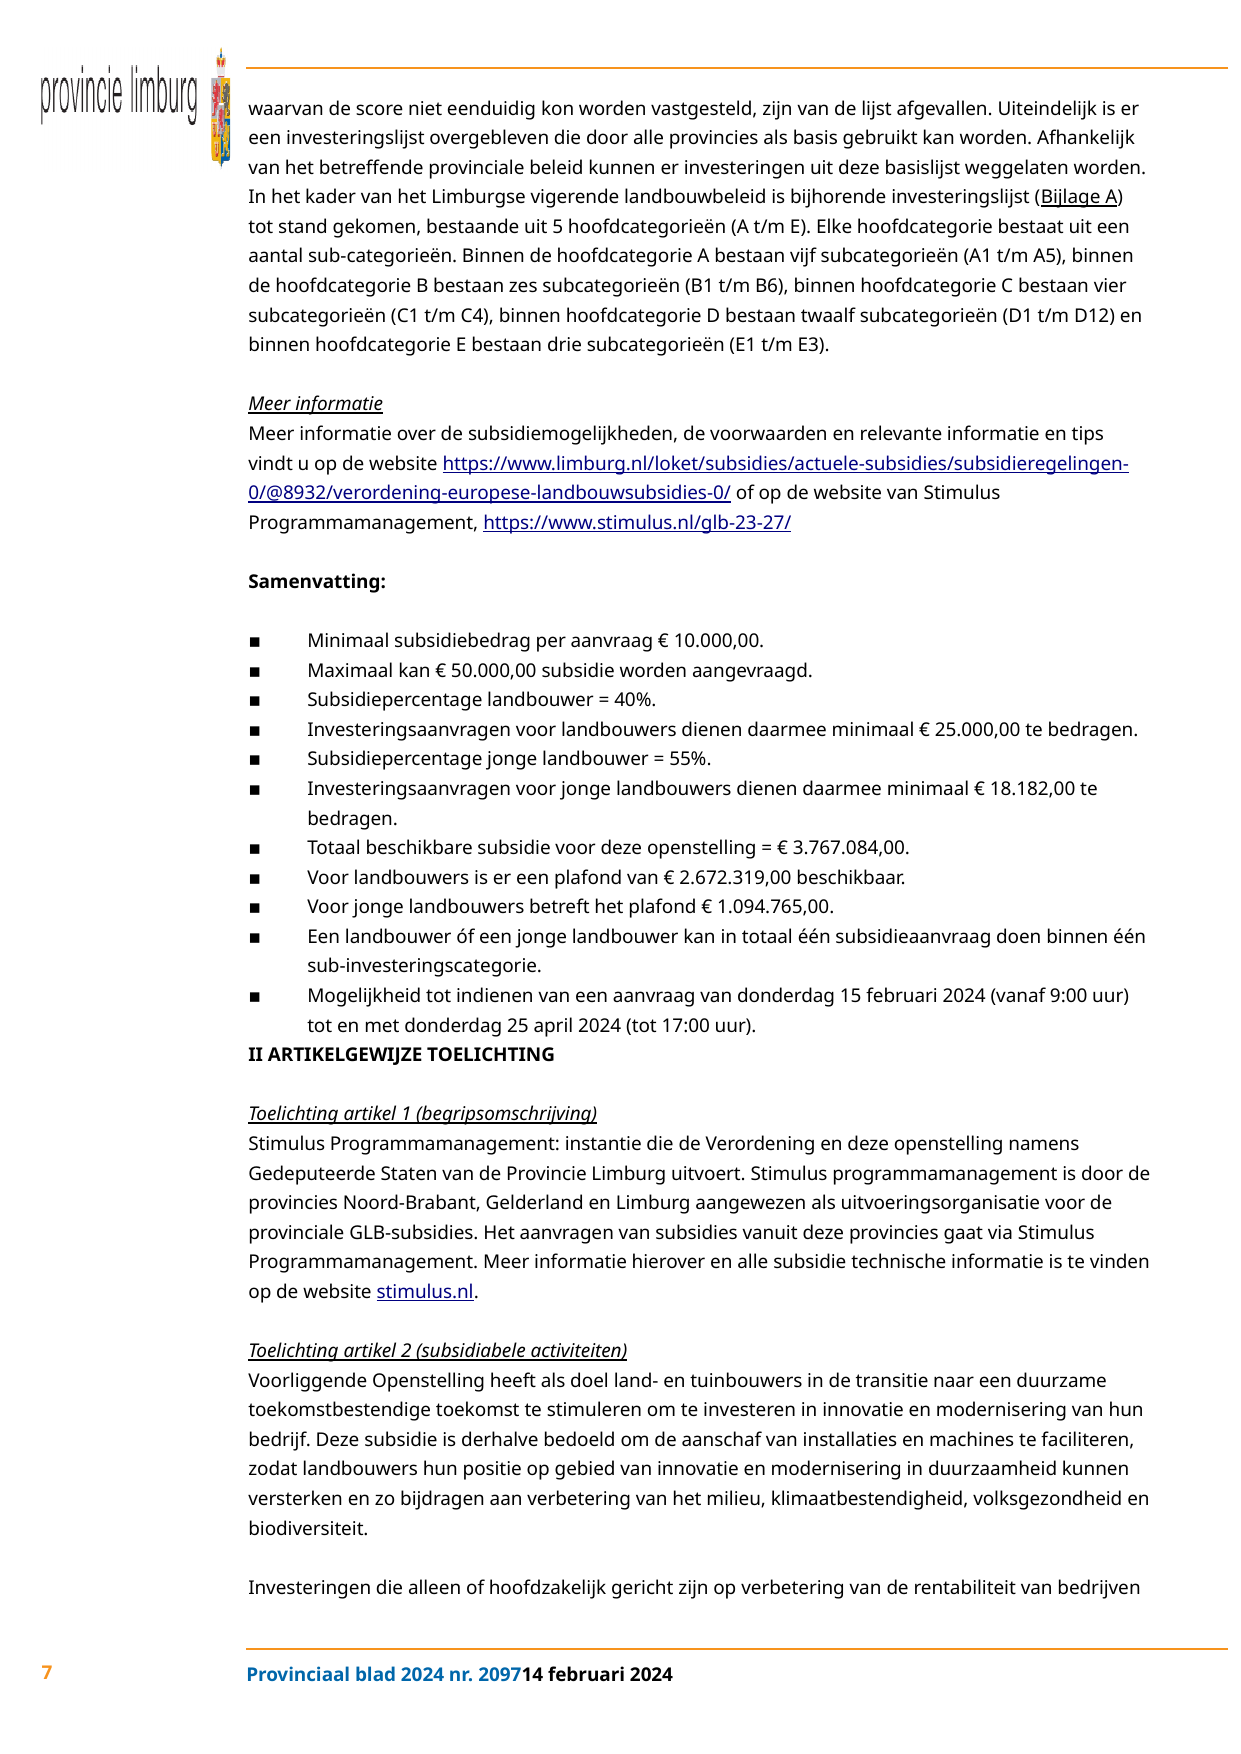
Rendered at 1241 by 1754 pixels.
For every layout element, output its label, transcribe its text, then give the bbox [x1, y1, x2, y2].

text Meer informatie [248, 391, 1152, 416]
text Toelichting artikel 1 (begripsomschrijving) [248, 1101, 1152, 1126]
text Meer informatie over de subsidiemogelijkheden, de voorwaarden en relevante informatie en tips vindt u op de website https://www.limburg.nl/loket/subsidies/actuele-subsidies/subsidieregelingen-0/@8932/verordening-europese-landbouwsubsidies-0/ of op de website van Stimulus Programmamanagement, https://www.stimulus.nl/glb-23-27/ [248, 420, 1152, 535]
text Voorliggende Openstelling heeft als doel land- en tuinbouwers in de transitie naar een duurzame toekomstbestendige toekomst te stimuleren om te investeren in innovatie en modernisering van hun bedrijf. Deze subsidie is derhalve bedoeld om de aanschaf van installaties en machines te faciliteren, zodat landbouwers hun positie op gebied van innovatie en modernisering in duurzaamheid kunnen versterken en zo bijdragen aan verbetering van het milieu, klimaatbestendigheid, volksgezondheid en biodiversiteit. [248, 1367, 1152, 1541]
list Subsidiepercentage jonge landbouwer = 55%. [248, 746, 1152, 771]
list Voor jonge landbouwers betreft het plafond € 1.094.765,00. [248, 893, 1152, 919]
text waarvan de score niet eenduidig kon worden vastgesteld, zijn van de lijst afgevallen. Uiteindelijk is er een investeringslijst overgebleven die door alle provincies als basis gebruikt kan worden. Afhankelijk van het betreffende provinciale beleid kunnen er investeringen uit deze basislijst weggelaten worden. In het kader van het Limburgse vigerende landbouwbeleid is bijhorende investeringslijst (Bijlage A) tot stand gekomen, bestaande uit 5 hoofdcategorieën (A t/m E). Elke hoofdcategorie bestaat uit een aantal sub-categorieën. Binnen de hoofdcategorie A bestaan vijf subcategorieën (A1 t/m A5), binnen de hoofdcategorie B bestaan zes subcategorieën (B1 t/m B6), binnen hoofdcategorie C bestaan vier subcategorieën (C1 t/m C4), binnen hoofdcategorie D bestaan twaalf subcategorieën (D1 t/m D12) en binnen hoofdcategorie E bestaan drie subcategorieën (E1 t/m E3). [248, 95, 1152, 357]
list Minimaal subsidiebedrag per aanvraag € 10.000,00. [248, 627, 1152, 653]
list Subsidiepercentage landbouwer = 40%. [248, 686, 1152, 712]
text II ARTIKELGEWIJZE TOELICHTING [248, 1041, 1152, 1067]
text Stimulus Programmamanagement: instantie die de Verordening en deze openstelling namens Gedeputeerde Staten van de Provincie Limburg uitvoert. Stimulus programmamanagement is door de provincies Noord-Brabant, Gelderland en Limburg aangewezen als uitvoeringsorganisatie voor de provinciale GLB-subsidies. Het aanvragen van subsidies vanuit deze provincies gaat via Stimulus Programmamanagement. Meer informatie hierover en alle subsidie technische informatie is te vinden op de website stimulus.nl. [248, 1130, 1152, 1304]
text Samenvatting: [248, 568, 1152, 594]
text Toelichting artikel 2 (subsidiabele activiteiten) [248, 1337, 1152, 1363]
list Investeringsaanvragen voor jonge landbouwers dienen daarmee minimaal € 18.182,00 te bedragen. [248, 775, 1152, 831]
list Maximaal kan € 50.000,00 subsidie worden aangevraagd. [248, 657, 1152, 683]
picture [41, 47, 231, 172]
list Totaal beschikbare subsidie voor deze openstelling = € 3.767.084,00. [248, 834, 1152, 860]
text Investeringen die alleen of hoofdzakelijk gericht zijn op verbetering van de rentabiliteit van bedrijven [248, 1574, 1152, 1600]
list Investeringsaanvragen voor landbouwers dienen daarmee minimaal € 25.000,00 te bedragen. [248, 716, 1152, 742]
list Voor landbouwers is er een plafond van € 2.672.319,00 beschikbaar. [248, 864, 1152, 890]
list Een landbouwer óf een jonge landbouwer kan in totaal één subsidieaanvraag doen binnen één sub-investeringscategorie. [248, 923, 1152, 978]
list Mogelijkheid tot indienen van een aanvraag van donderdag 15 februari 2024 (vanaf 9:00 uur) tot en met donderdag 25 april 2024 (tot 17:00 uur). [248, 982, 1152, 1038]
